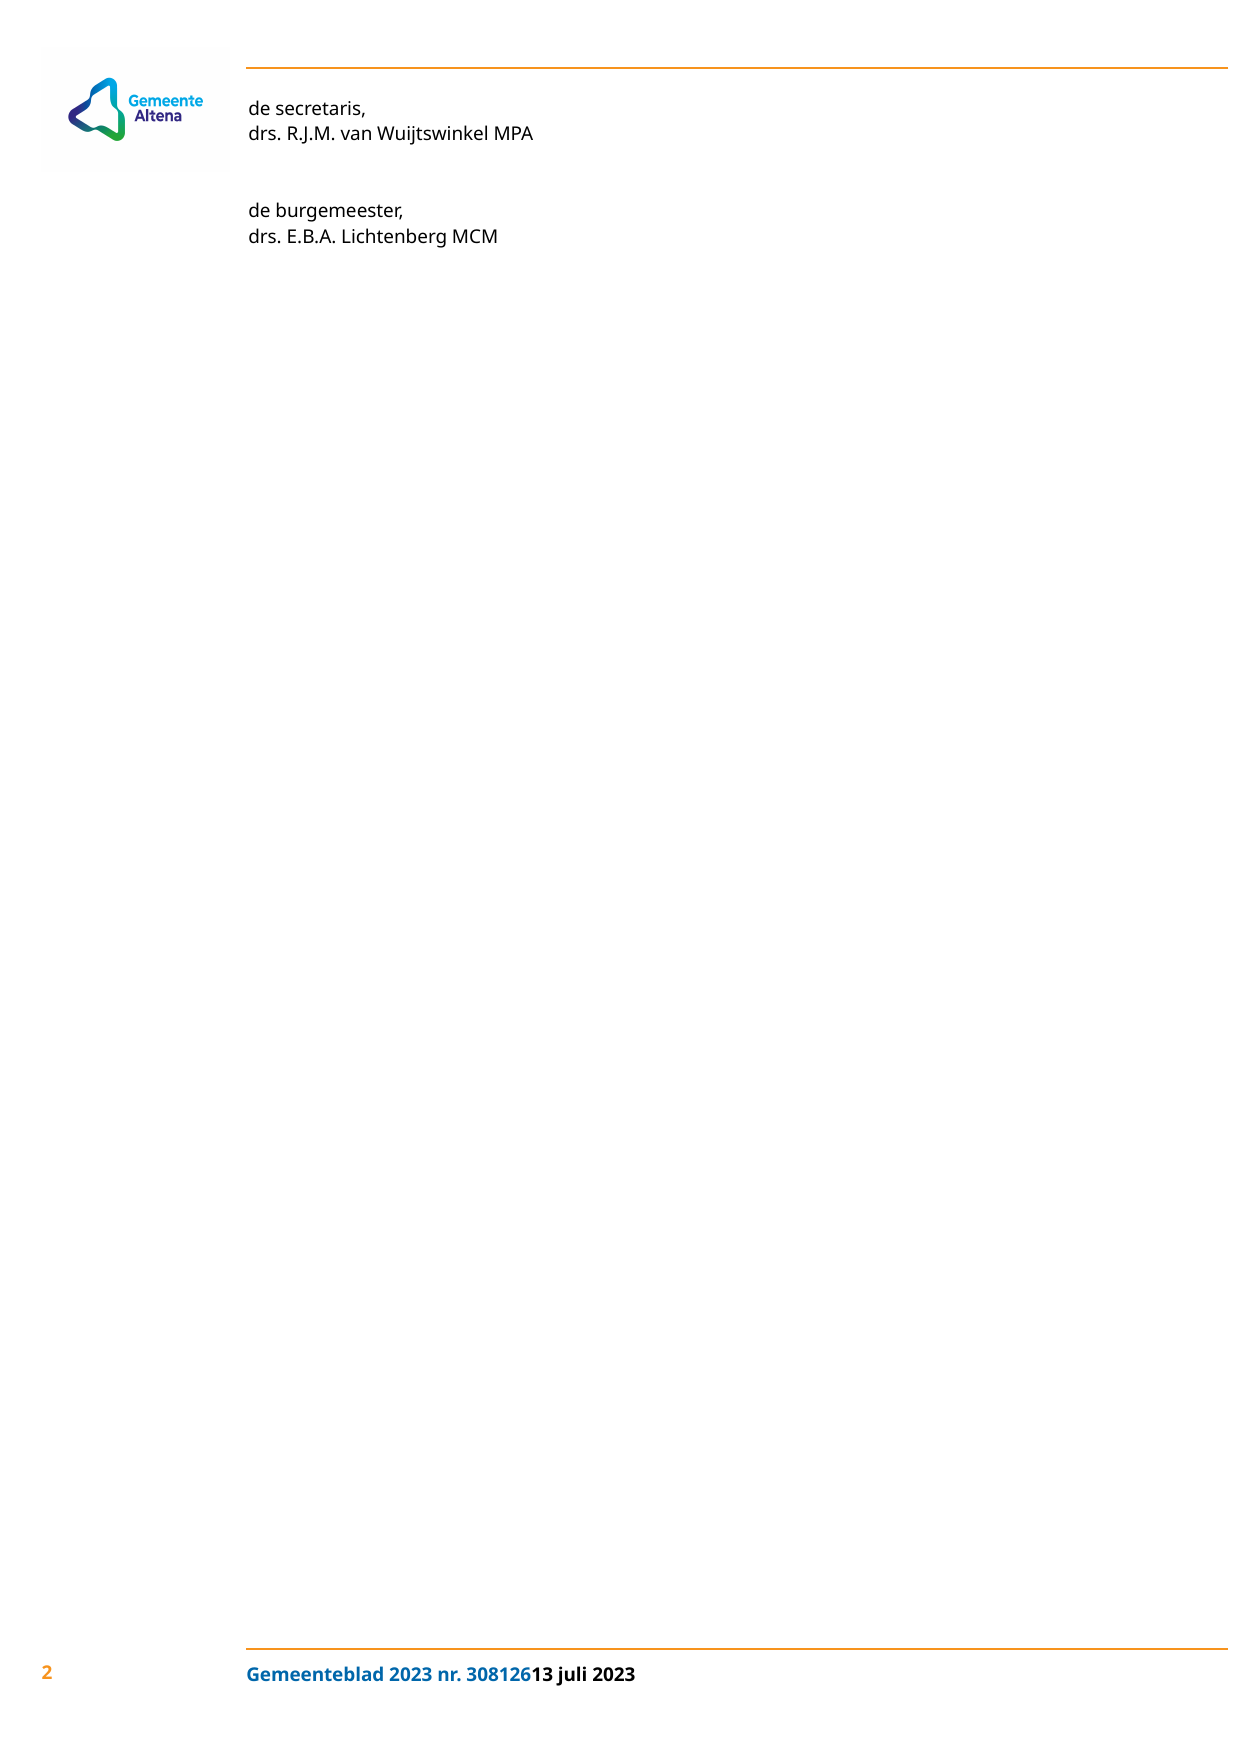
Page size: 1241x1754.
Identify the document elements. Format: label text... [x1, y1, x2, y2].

text drs. E.B.A. Lichtenberg MCM [248, 223, 1152, 249]
text de secretaris, [248, 95, 1152, 121]
text drs. R.J.M. van Wuijtswinkel MPA [248, 121, 1152, 146]
picture [41, 47, 231, 172]
text de burgemeester, [248, 198, 1152, 223]
